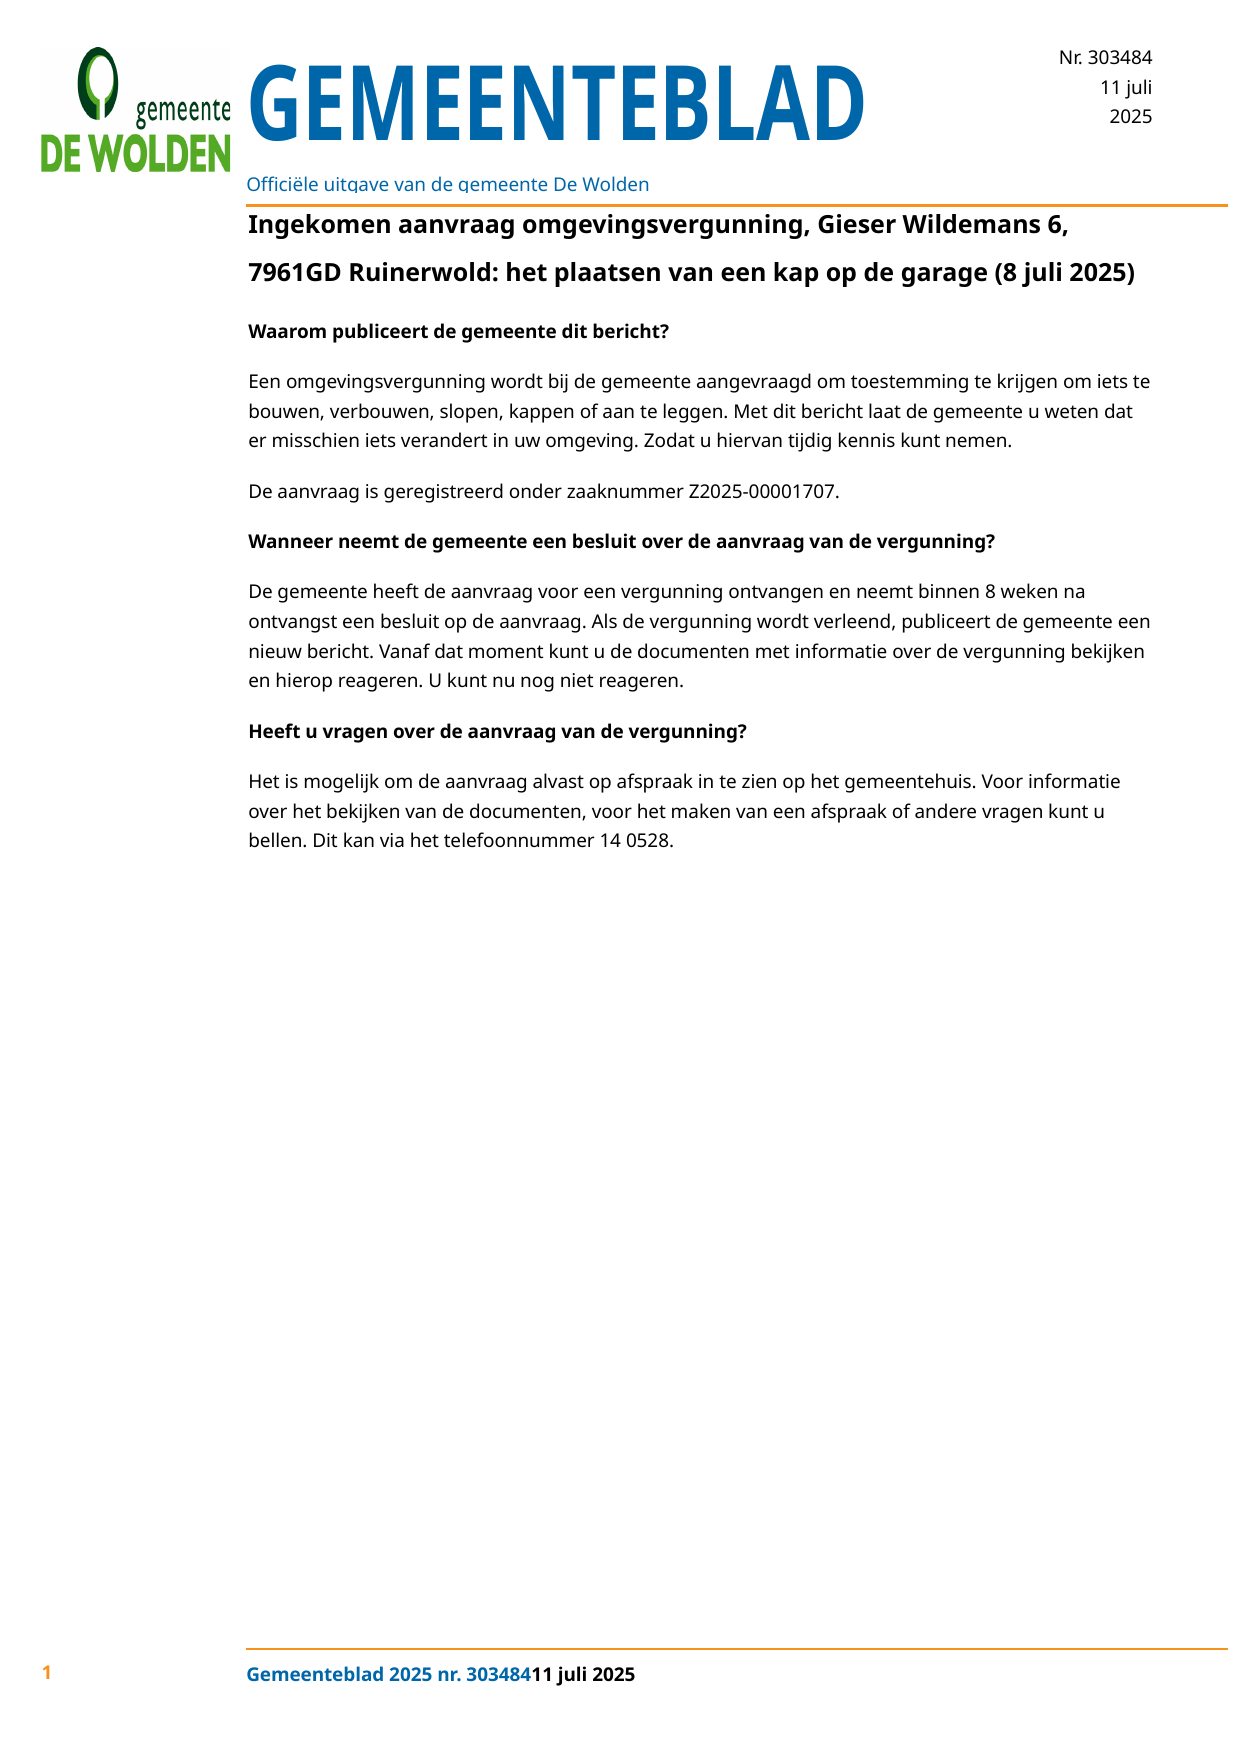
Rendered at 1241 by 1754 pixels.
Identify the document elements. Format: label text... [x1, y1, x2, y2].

text Een omgevingsvergunning wordt bij de gemeente aangevraagd om toestemming te krijgen om iets te bouwen, verbouwen, slopen, kappen of aan te leggen. Met dit bericht laat de gemeente u weten dat er misschien iets verandert in uw omgeving. Zodat u hiervan tijdig kennis kunt nemen. [248, 368, 1152, 453]
text De aanvraag is geregistreerd onder zaaknummer Z2025-00001707. [248, 478, 1152, 504]
text Ingekomen aanvraag omgevingsvergunning, Gieser Wildemans 6, 7961GD Ruinerwold: het plaatsen van een kap op de garage (8 juli 2025) [248, 207, 1152, 288]
text De gemeente heeft de aanvraag voor een vergunning ontvangen en neemt binnen 8 weken na ontvangst een besluit op de aanvraag. Als de vergunning wordt verleend, publiceert de gemeente een nieuw bericht. Vanaf dat moment kunt u de documenten met informatie over de vergunning bekijken en hierop reageren. U kunt nu nog niet reageren. [248, 579, 1152, 693]
text Waarom publiceert de gemeente dit bericht? [248, 318, 1152, 344]
text Wanneer neemt de gemeente een besluit over de aanvraag van de vergunning? [248, 528, 1152, 554]
text Heeft u vragen over de aanvraag van de vergunning? [248, 718, 1152, 744]
text Het is mogelijk om de aanvraag alvast op afspraak in te zien op het gemeentehuis. Voor informatie over het bekijken van de documenten, voor het maken van een afspraak of andere vragen kunt u bellen. Dit kan via het telefoonnummer 14 0528. [248, 768, 1152, 853]
picture [41, 47, 231, 172]
